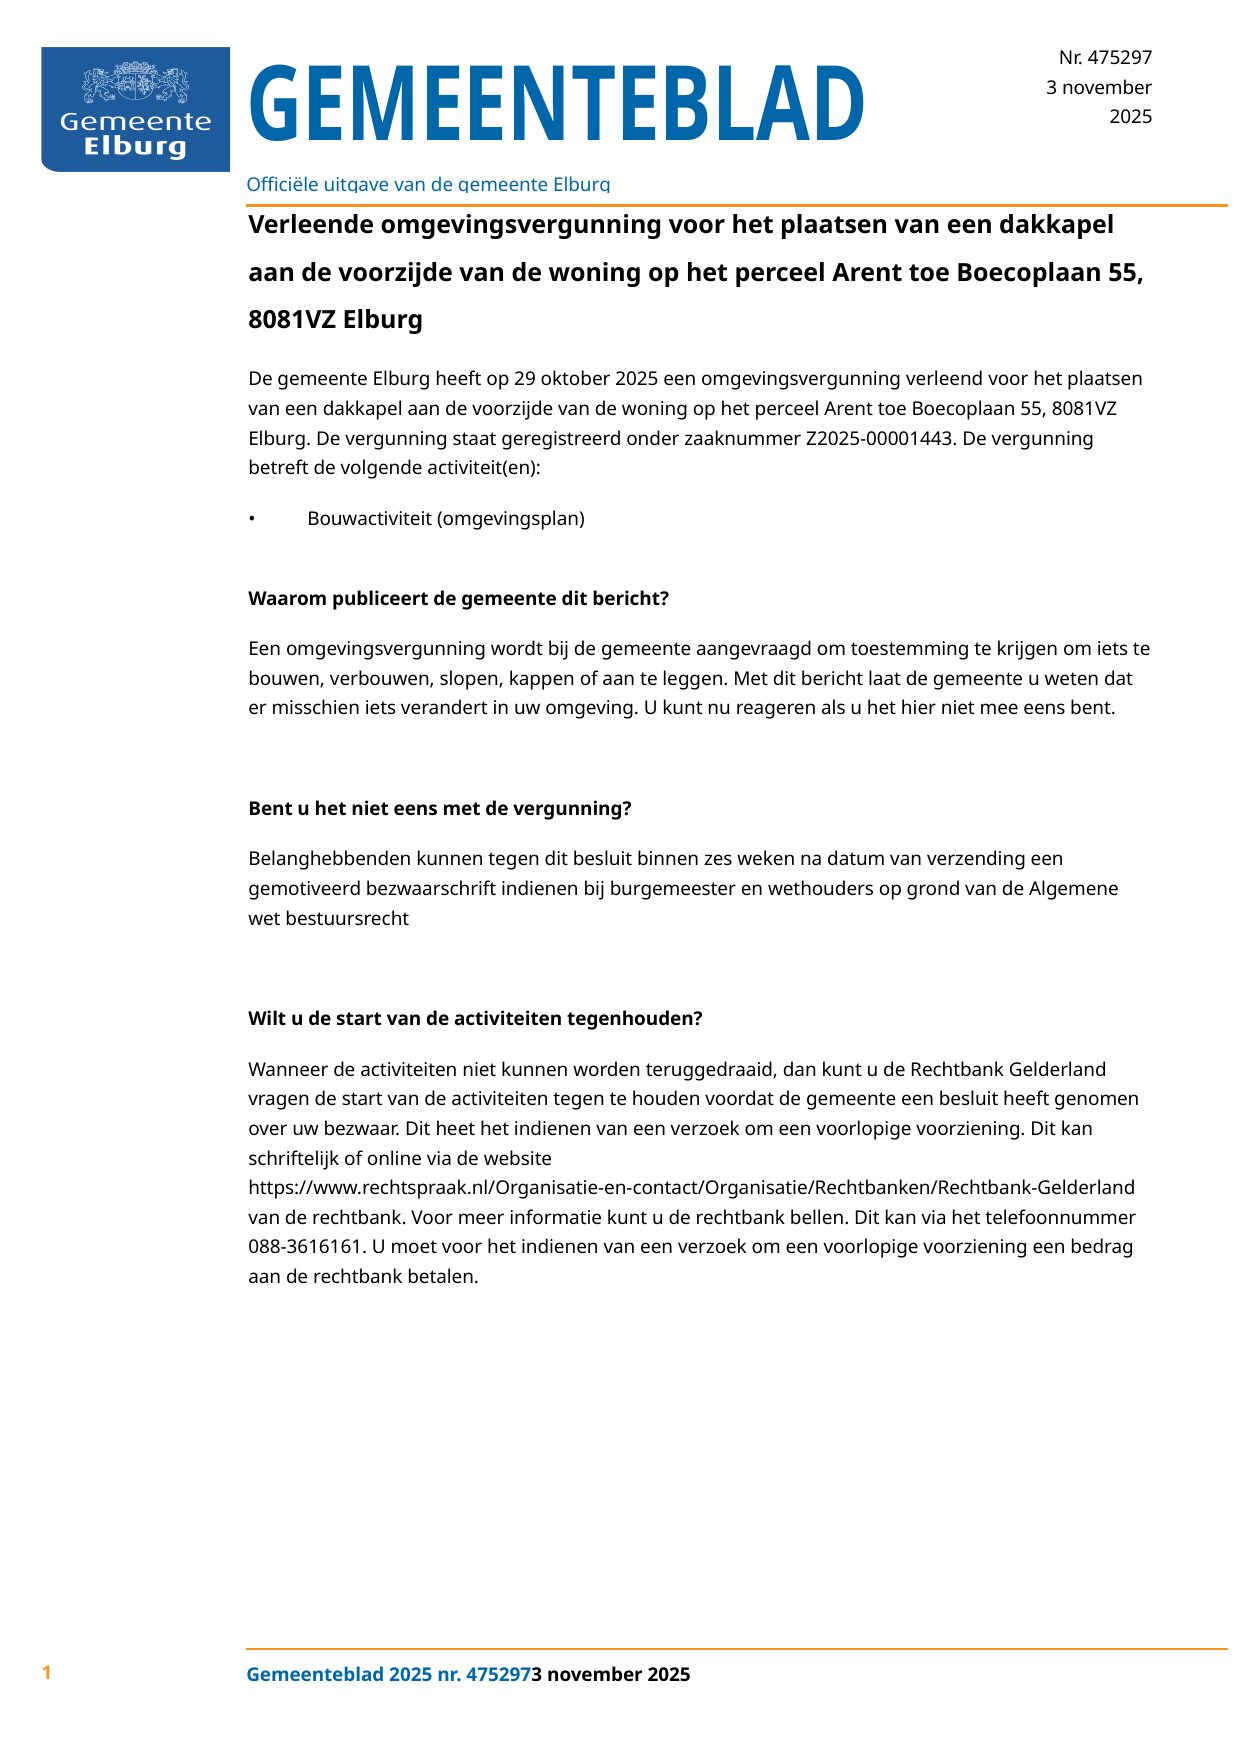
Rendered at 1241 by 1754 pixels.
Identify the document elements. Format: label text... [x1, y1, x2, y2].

picture [41, 47, 231, 172]
text Bent u het niet eens met de vergunning? [248, 795, 1152, 821]
list Bouwactiviteit (omgevingsplan) [248, 505, 1152, 530]
text Wanneer de activiteiten niet kunnen worden teruggedraaid, dan kunt u de Rechtbank Gelderland vragen de start van de activiteiten tegen te houden voordat de gemeente een besluit heeft genomen over uw bezwaar. Dit heet het indienen van een verzoek om een voorlopige voorziening. Dit kan schriftelijk of online via de website https://www.rechtspraak.nl/Organisatie-en-contact/Organisatie/Rechtbanken/Rechtbank-Gelderland van de rechtbank. Voor meer informatie kunt u de rechtbank bellen. Dit kan via het telefoonnummer 088-3616161. U moet voor het indienen van een verzoek om een voorlopige voorziening een bedrag aan de rechtbank betalen. [248, 1056, 1152, 1289]
text Verleende omgevingsvergunning voor het plaatsen van een dakkapel aan de voorzijde van de woning op het perceel Arent toe Boecoplaan 55, 8081VZ Elburg [248, 207, 1152, 336]
text De gemeente Elburg heeft op 29 oktober 2025 een omgevingsvergunning verleend voor het plaatsen van een dakkapel aan de voorzijde van de woning op het perceel Arent toe Boecoplaan 55, 8081VZ Elburg. De vergunning staat geregistreerd onder zaaknummer Z2025-00001443. De vergunning betreft de volgende activiteit(en): [248, 366, 1152, 480]
text Waarom publiceert de gemeente dit bericht? [248, 585, 1152, 610]
text Wilt u de start van de activiteiten tegenhouden? [248, 1006, 1152, 1031]
text Belanghebbenden kunnen tegen dit besluit binnen zes weken na datum van verzending een gemotiveerd bezwaarschrift indienen bij burgemeester en wethouders op grond van de Algemene wet bestuursrecht [248, 846, 1152, 930]
text Een omgevingsvergunning wordt bij de gemeente aangevraagd om toestemming te krijgen om iets te bouwen, verbouwen, slopen, kappen of aan te leggen. Met dit bericht laat de gemeente u weten dat er misschien iets verandert in uw omgeving. U kunt nu reageren als u het hier niet mee eens bent. [248, 635, 1152, 720]
